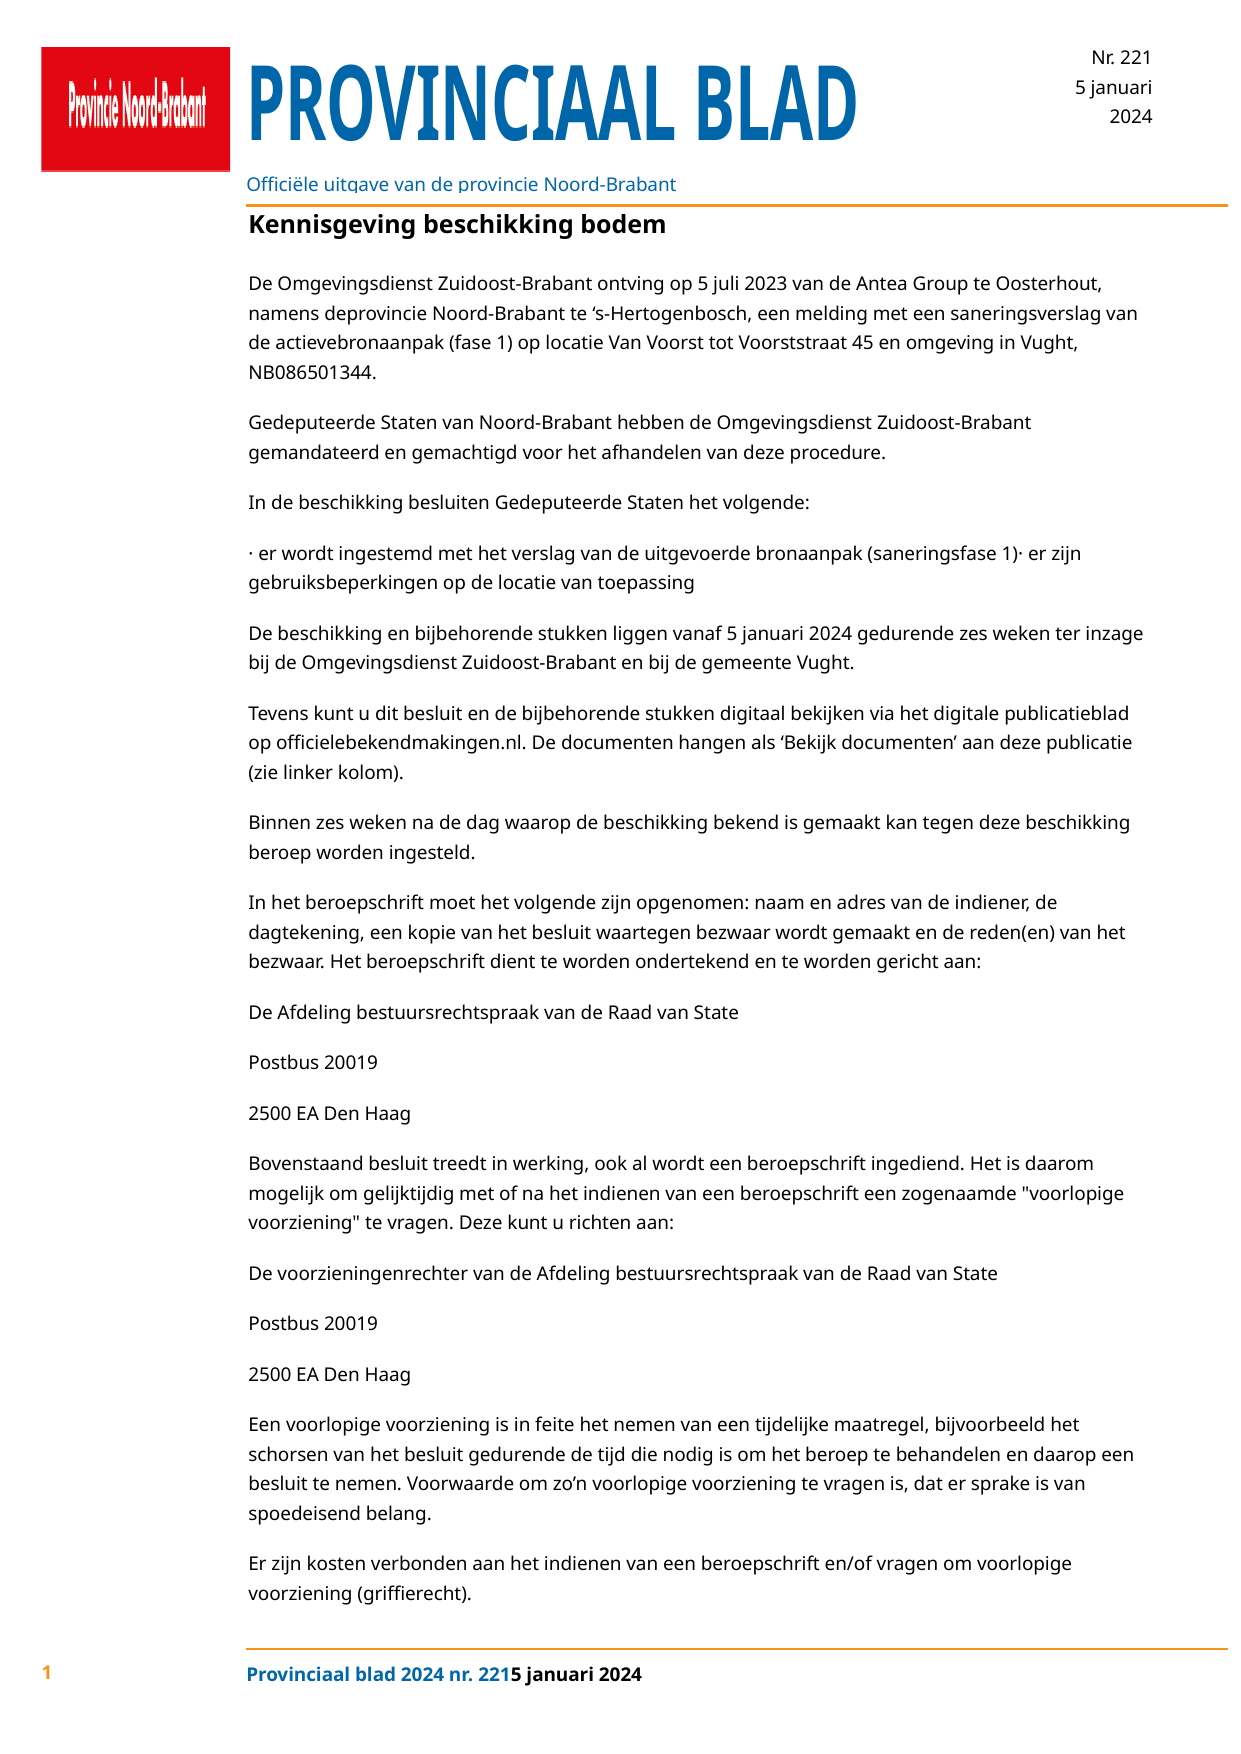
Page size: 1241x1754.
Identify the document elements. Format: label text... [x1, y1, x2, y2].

text Er zijn kosten verbonden aan het indienen van een beroepschrift en/of vragen om voorlopige voorziening (griffierecht). [248, 1550, 1152, 1606]
text Postbus 20019 [248, 1049, 1152, 1075]
text Binnen zes weken na de dag waarop de beschikking bekend is gemaakt kan tegen deze beschikking beroep worden ingesteld. [248, 809, 1152, 865]
text Postbus 20019 [248, 1310, 1152, 1336]
picture [41, 47, 231, 172]
text De voorzieningenrechter van de Afdeling bestuursrechtspraak van de Raad van State [248, 1260, 1152, 1286]
text De Afdeling bestuursrechtspraak van de Raad van State [248, 999, 1152, 1025]
text De Omgevingsdienst Zuidoost-Brabant ontving op 5 juli 2023 van de Antea Group te Oosterhout, namens deprovincie Noord-Brabant te ‘s-Hertogenbosch, een melding met een saneringsverslag van de actievebronaanpak (fase 1) op locatie Van Voorst tot Voorststraat 45 en omgeving in Vught, NB086501344. [248, 270, 1152, 385]
text Bovenstaand besluit treedt in werking, ook al wordt een beroepschrift ingediend. Het is daarom mogelijk om gelijktijdig met of na het indienen van een beroepschrift een zogenaamde "voorlopige voorziening" te vragen. Deze kunt u richten aan: [248, 1150, 1152, 1235]
text Een voorlopige voorziening is in feite het nemen van een tijdelijke maatregel, bijvoorbeeld het schorsen van het besluit gedurende de tijd die nodig is om het beroep te behandelen en daarop een besluit te nemen. Voorwaarde om zo’n voorlopige voorziening te vragen is, dat er sprake is van spoedeisend belang. [248, 1411, 1152, 1526]
text In het beroepschrift moet het volgende zijn opgenomen: naam en adres van de indiener, de dagtekening, een kopie van het besluit waartegen bezwaar wordt gemaakt en de reden(en) van het bezwaar. Het beroepschrift dient te worden ondertekend en te worden gericht aan: [248, 889, 1152, 974]
text De beschikking en bijbehorende stukken liggen vanaf 5 januari 2024 gedurende zes weken ter inzage bij de Omgevingsdienst Zuidoost-Brabant en bij de gemeente Vught. [248, 620, 1152, 675]
text 2500 EA Den Haag [248, 1361, 1152, 1386]
text Tevens kunt u dit besluit en de bijbehorende stukken digitaal bekijken via het digitale publicatieblad op officielebekendmakingen.nl. De documenten hangen als ‘Bekijk documenten’ aan deze publicatie (zie linker kolom). [248, 700, 1152, 785]
text · er wordt ingestemd met het verslag van de uitgevoerde bronaanpak (saneringsfase 1)· er zijn gebruiksbeperkingen op de locatie van toepassing [248, 540, 1152, 595]
text Kennisgeving beschikking bodem [248, 207, 1152, 241]
text In de beschikking besluiten Gedeputeerde Staten het volgende: [248, 489, 1152, 515]
text 2500 EA Den Haag [248, 1100, 1152, 1126]
text Gedeputeerde Staten van Noord-Brabant hebben de Omgevingsdienst Zuidoost-Brabant gemandateerd en gemachtigd voor het afhandelen van deze procedure. [248, 409, 1152, 465]
